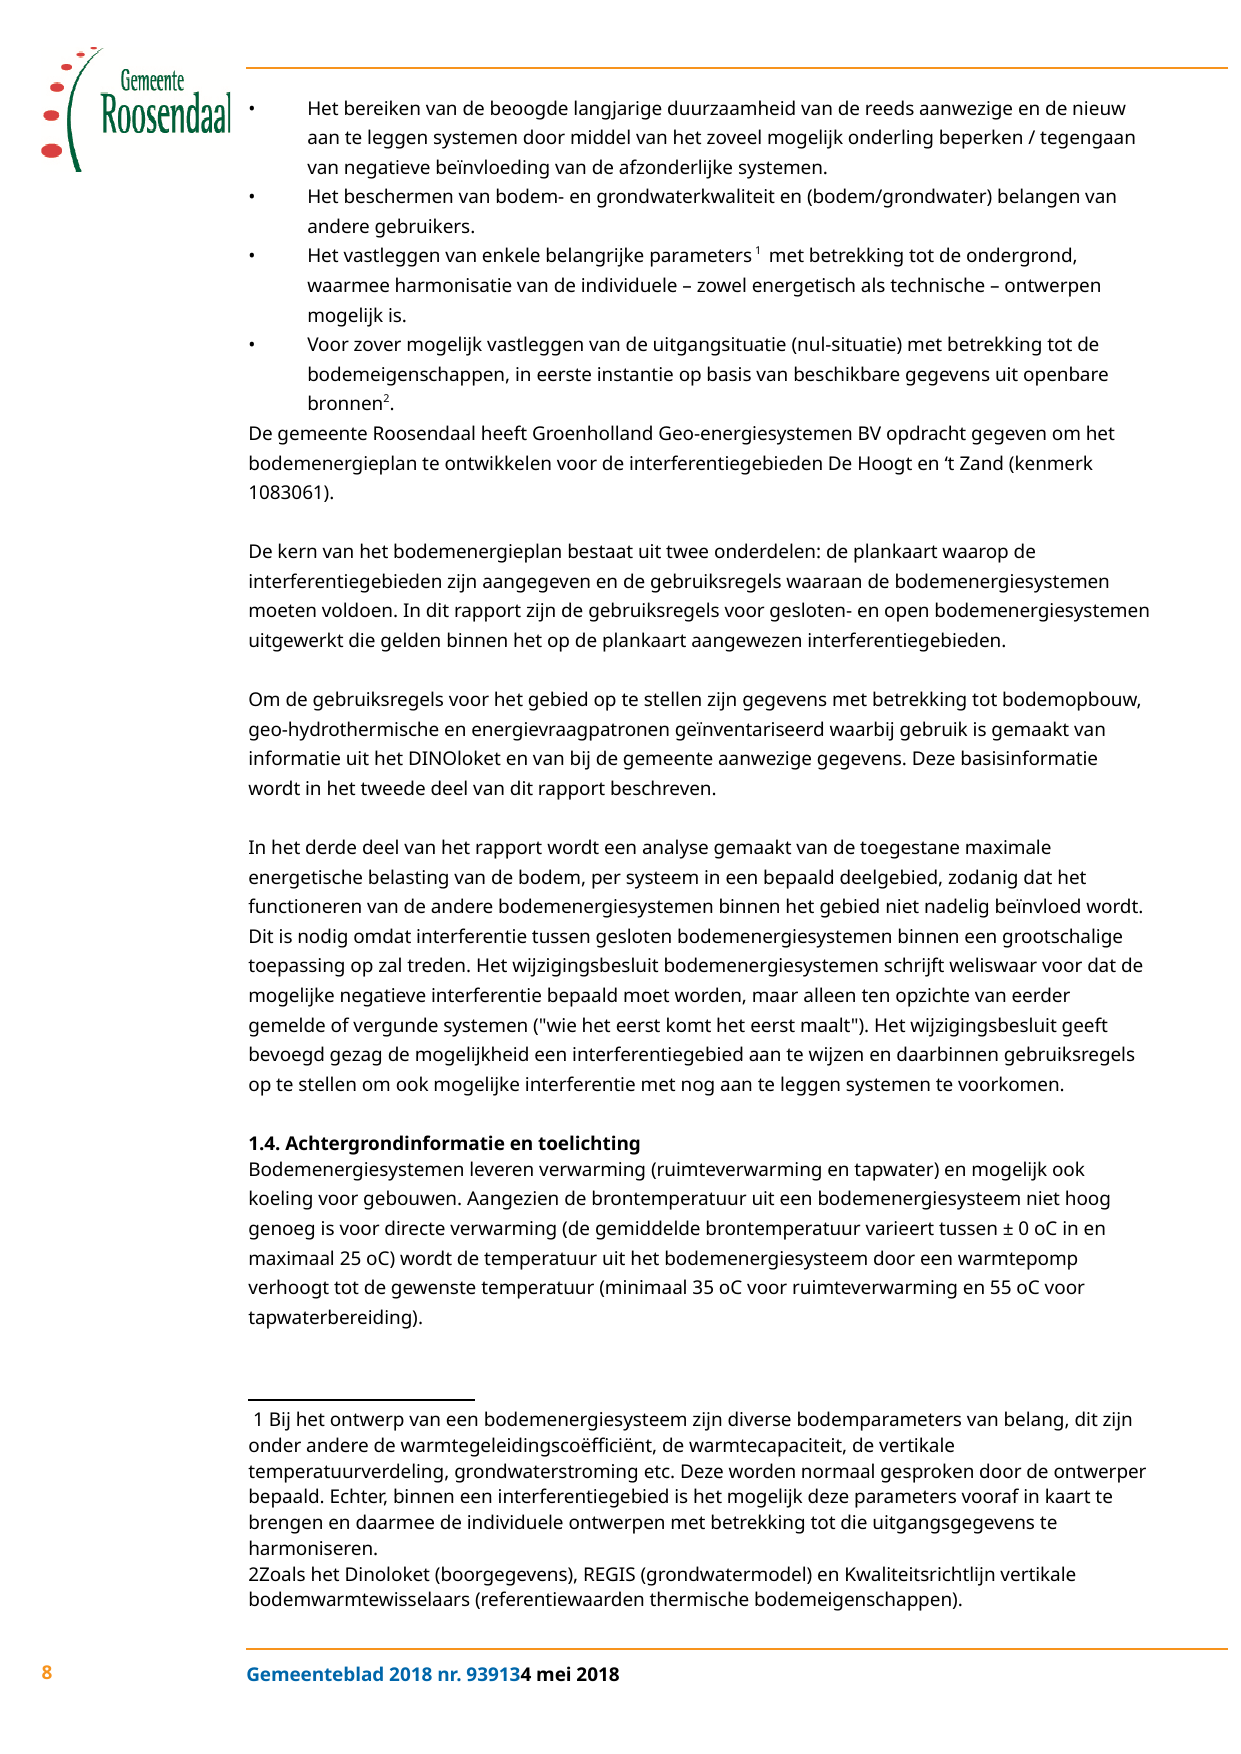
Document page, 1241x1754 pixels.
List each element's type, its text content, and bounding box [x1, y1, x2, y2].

text De kern van het bodemenergieplan bestaat uit twee onderdelen: de plankaart waarop de interferentiegebieden zijn aangegeven en de gebruiksregels waaraan de bodemenergiesystemen moeten voldoen. In dit rapport zijn de gebruiksregels voor gesloten- en open bodemenergiesystemen uitgewerkt die gelden binnen het op de plankaart aangewezen interferentiegebieden. [248, 538, 1152, 653]
text De gemeente Roosendaal heeft Groenholland Geo-energiesystemen BV opdracht gegeven om het bodemenergieplan te ontwikkelen voor de interferentiegebieden De Hoogt en ‘t Zand (kenmerk 1083061). [248, 420, 1152, 505]
list Zoals het Dinoloket (boorgegevens), REGIS (grondwatermodel) en Kwaliteitsrichtlijn vertikale bodemwarmtewisselaars (referentiewaarden thermische bodemeigenschappen). [248, 1561, 1152, 1612]
text In het derde deel van het rapport wordt een analyse gemaakt van de toegestane maximale energetische belasting van de bodem, per systeem in een bepaald deelgebied, zodanig dat het functioneren van de andere bodemenergiesystemen binnen het gebied niet nadelig beïnvloed wordt. Dit is nodig omdat interferentie tussen gesloten bodemenergiesystemen binnen een grootschalige toepassing op zal treden. Het wijzigingsbesluit bodemenergiesystemen schrijft weliswaar voor dat de mogelijke negatieve interferentie bepaald moet worden, maar alleen ten opzichte van eerder gemelde of vergunde systemen ("wie het eerst komt het eerst maalt"). Het wijzigingsbesluit geeft bevoegd gezag de mogelijkheid een interferentiegebied aan te wijzen en daarbinnen gebruiksregels op te stellen om ook mogelijke interferentie met nog aan te leggen systemen te voorkomen. [248, 834, 1152, 1097]
text Bodemenergiesystemen leveren verwarming (ruimteverwarming en tapwater) en mogelijk ook koeling voor gebouwen. Aangezien de brontemperatuur uit een bodemenergiesysteem niet hoog genoeg is voor directe verwarming (de gemiddelde brontemperatuur varieert tussen ± 0 oC in en maximaal 25 oC) wordt de temperatuur uit het bodemenergiesysteem door een warmtepomp verhoogt tot de gewenste temperatuur (minimaal 35 oC voor ruimteverwarming en 55 oC voor tapwaterbereiding). [248, 1156, 1152, 1329]
list Voor zover mogelijk vastleggen van de uitgangsituatie (nul-situatie) met betrekking tot de bodemeigenschappen, in eerste instantie op basis van beschikbare gegevens uit openbare bronnen. [248, 331, 1152, 416]
text Om de gebruiksregels voor het gebied op te stellen zijn gegevens met betrekking tot bodemopbouw, geo-hydrothermische en energievraagpatronen geïnventariseerd waarbij gebruik is gemaakt van informatie uit het DINOloket en van bij de gemeente aanwezige gegevens. Deze basisinformatie wordt in het tweede deel van dit rapport beschreven. [248, 686, 1152, 801]
list Het vastleggen van enkele belangrijke parameters met betrekking tot de ondergrond, waarmee harmonisatie van de individuele – zowel energetisch als technische – ontwerpen mogelijk is. [248, 243, 1152, 328]
list Het bereiken van de beoogde langjarige duurzaamheid van de reeds aanwezige en de nieuw aan te leggen systemen door middel van het zoveel mogelijk onderling beperken / tegengaan van negatieve beïnvloeding van de afzonderlijke systemen. [248, 95, 1152, 180]
list Bij het ontwerp van een bodemenergiesysteem zijn diverse bodemparameters van belang, dit zijn onder andere de warmtegeleidingscoëfficiënt, de warmtecapaciteit, de vertikale temperatuurverdeling, grondwaterstroming etc. Deze worden normaal gesproken door de ontwerper bepaald. Echter, binnen een interferentiegebied is het mogelijk deze parameters vooraf in kaart te brengen en daarmee de individuele ontwerpen met betrekking tot die uitgangsgegevens te harmoniseren. [248, 1406, 1152, 1561]
picture [41, 47, 231, 172]
text 1.4. Achtergrondinformatie en toelichting [248, 1130, 1152, 1156]
list Het beschermen van bodem- en grondwaterkwaliteit en (bodem/grondwater) belangen van andere gebruikers. [248, 183, 1152, 239]
